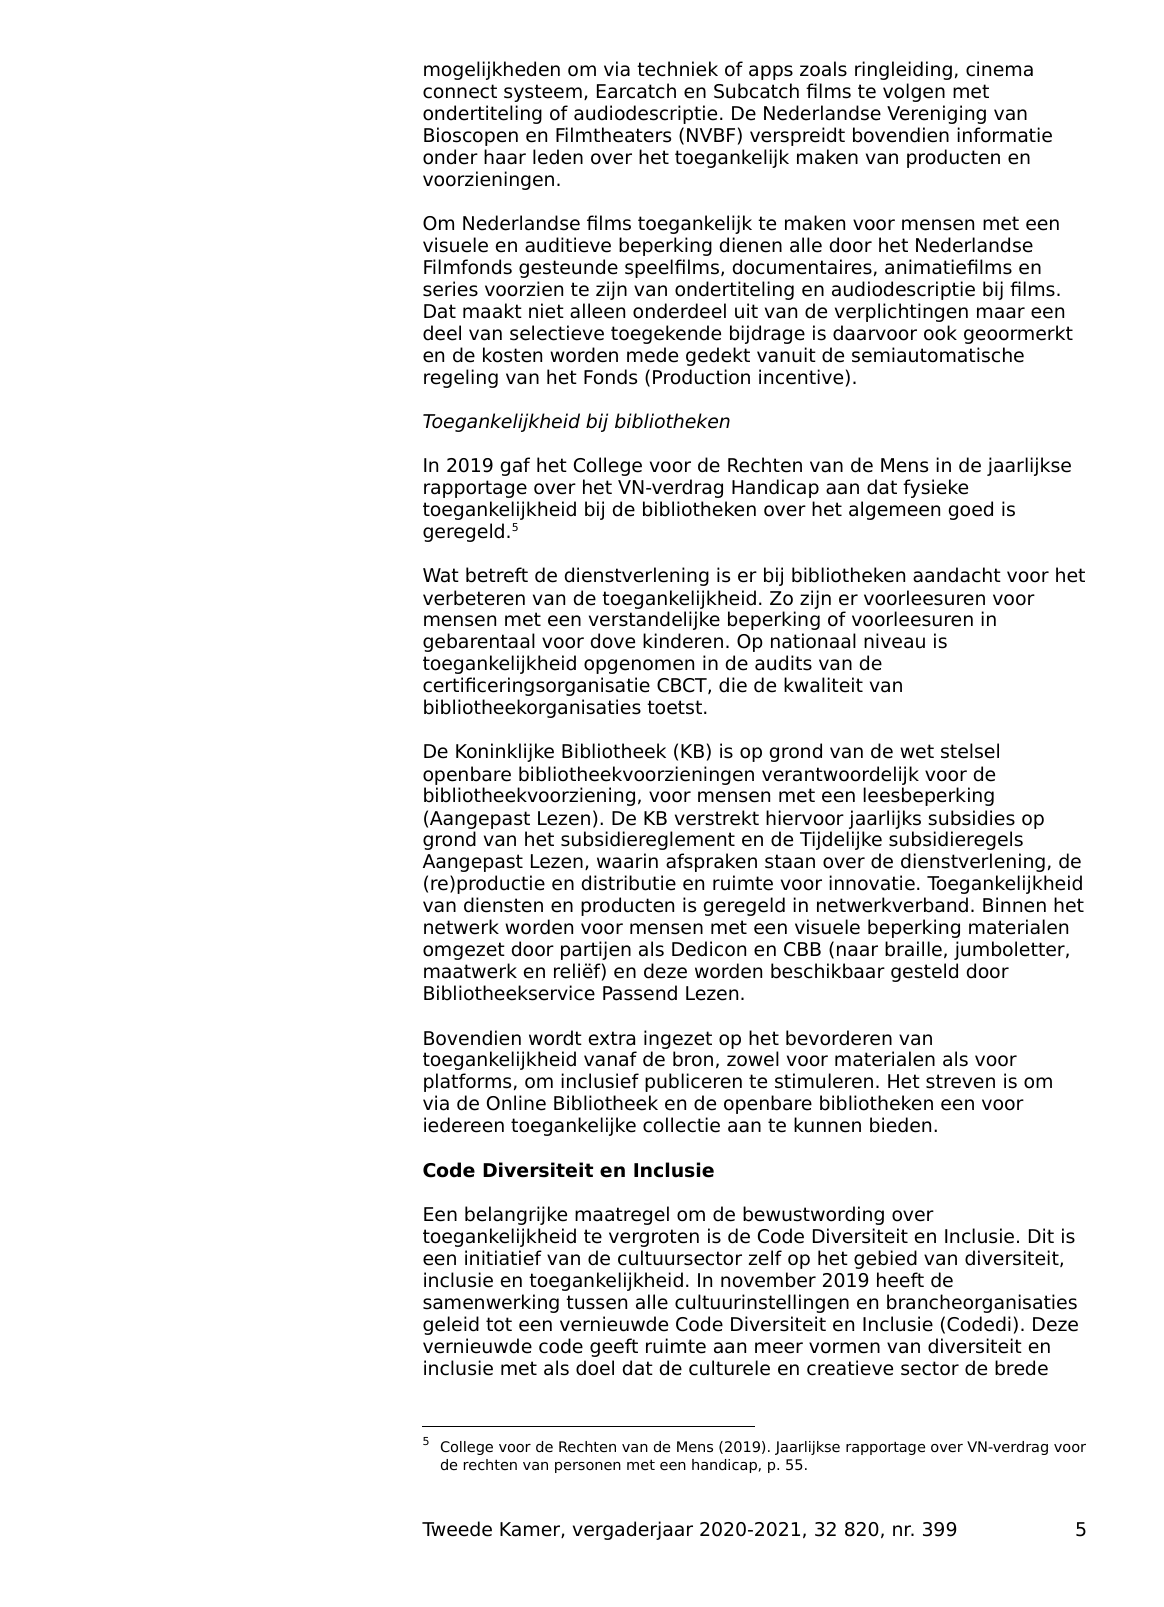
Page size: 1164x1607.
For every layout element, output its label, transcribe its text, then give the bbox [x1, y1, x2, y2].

text Bovendien wordt extra ingezet op het bevorderen van toegankelijkheid vanaf de bron, zowel voor materialen als voor platforms, om inclusief publiceren te stimuleren. Het streven is om via de Online Bibliotheek en de openbare bibliotheken een voor iedereen toegankelijke collectie aan te kunnen bieden. [422, 1027, 1087, 1137]
subtitle Toegankelijkheid bij bibliotheken [422, 411, 1087, 433]
text In 2019 gaf het College voor de Rechten van de Mens in de jaarlijkse rapportage over het VN-verdrag Handicap aan dat fysieke toegankelijkheid bij de bibliotheken over het algemeen goed is geregeld. [422, 455, 1087, 543]
subtitle Code Diversiteit en Inclusie [422, 1159, 1087, 1181]
text Om Nederlandse films toegankelijk te maken voor mensen met een visuele en auditieve beperking dienen alle door het Nederlandse Filmfonds gesteunde speelfilms, documentaires, animatiefilms en series voorzien te zijn van ondertiteling en audiodescriptie bij films. Dat maakt niet alleen onderdeel uit van de verplichtingen maar een deel van selectieve toegekende bijdrage is daarvoor ook geoormerkt en de kosten worden mede gedekt vanuit de semiautomatische regeling van het Fonds (Production incentive). [422, 213, 1087, 389]
text Wat betreft de dienstverlening is er bij bibliotheken aandacht voor het verbeteren van de toegankelijkheid. Zo zijn er voorleesuren voor mensen met een verstandelijke beperking of voorleesuren in gebarentaal voor dove kinderen. Op nationaal niveau is toegankelijkheid opgenomen in de audits van de certificeringsorganisatie CBCT, die de kwaliteit van bibliotheekorganisaties toetst. [422, 565, 1087, 719]
text Een belangrijke maatregel om de bewustwording over toegankelijkheid te vergroten is de Code Diversiteit en Inclusie. Dit is een initiatief van de cultuursector zelf op het gebied van diversiteit, inclusie en toegankelijkheid. In november 2019 heeft de samenwerking tussen alle cultuurinstellingen en brancheorganisaties geleid tot een vernieuwde Code Diversiteit en Inclusie (Codedi). Deze vernieuwde code geeft ruimte aan meer vormen van diversiteit en inclusie met als doel dat de culturele en creatieve sector de brede [422, 1204, 1087, 1379]
text De Koninklijke Bibliotheek (KB) is op grond van de wet stelsel openbare bibliotheekvoorzieningen verantwoordelijk voor de bibliotheekvoorziening, voor mensen met een leesbeperking (Aangepast Lezen). De KB verstrekt hiervoor jaarlijks subsidies op grond van het subsidiereglement en de Tijdelijke subsidieregels Aangepast Lezen, waarin afspraken staan over de dienstverlening, de (re)productie en distributie en ruimte voor innovatie. Toegankelijkheid van diensten en producten is geregeld in netwerkverband. Binnen het netwerk worden voor mensen met een visuele beperking materialen omgezet door partijen als Dedicon en CBB (naar braille, jumboletter, maatwerk en reliëf) en deze worden beschikbaar gesteld door Bibliotheekservice Passend Lezen. [422, 741, 1087, 1005]
text mogelijkheden om via techniek of apps zoals ringleiding, cinema connect systeem, Earcatch en Subcatch films te volgen met ondertiteling of audiodescriptie. De Nederlandse Vereniging van Bioscopen en Filmtheaters (NVBF) verspreidt bovendien informatie onder haar leden over het toegankelijk maken van producten en voorzieningen. [422, 59, 1087, 191]
text College voor de Rechten van de Mens (2019). Jaarlijkse rapportage over VN-verdrag voor de rechten van personen met een handicap, p. 55. [422, 1435, 1087, 1474]
